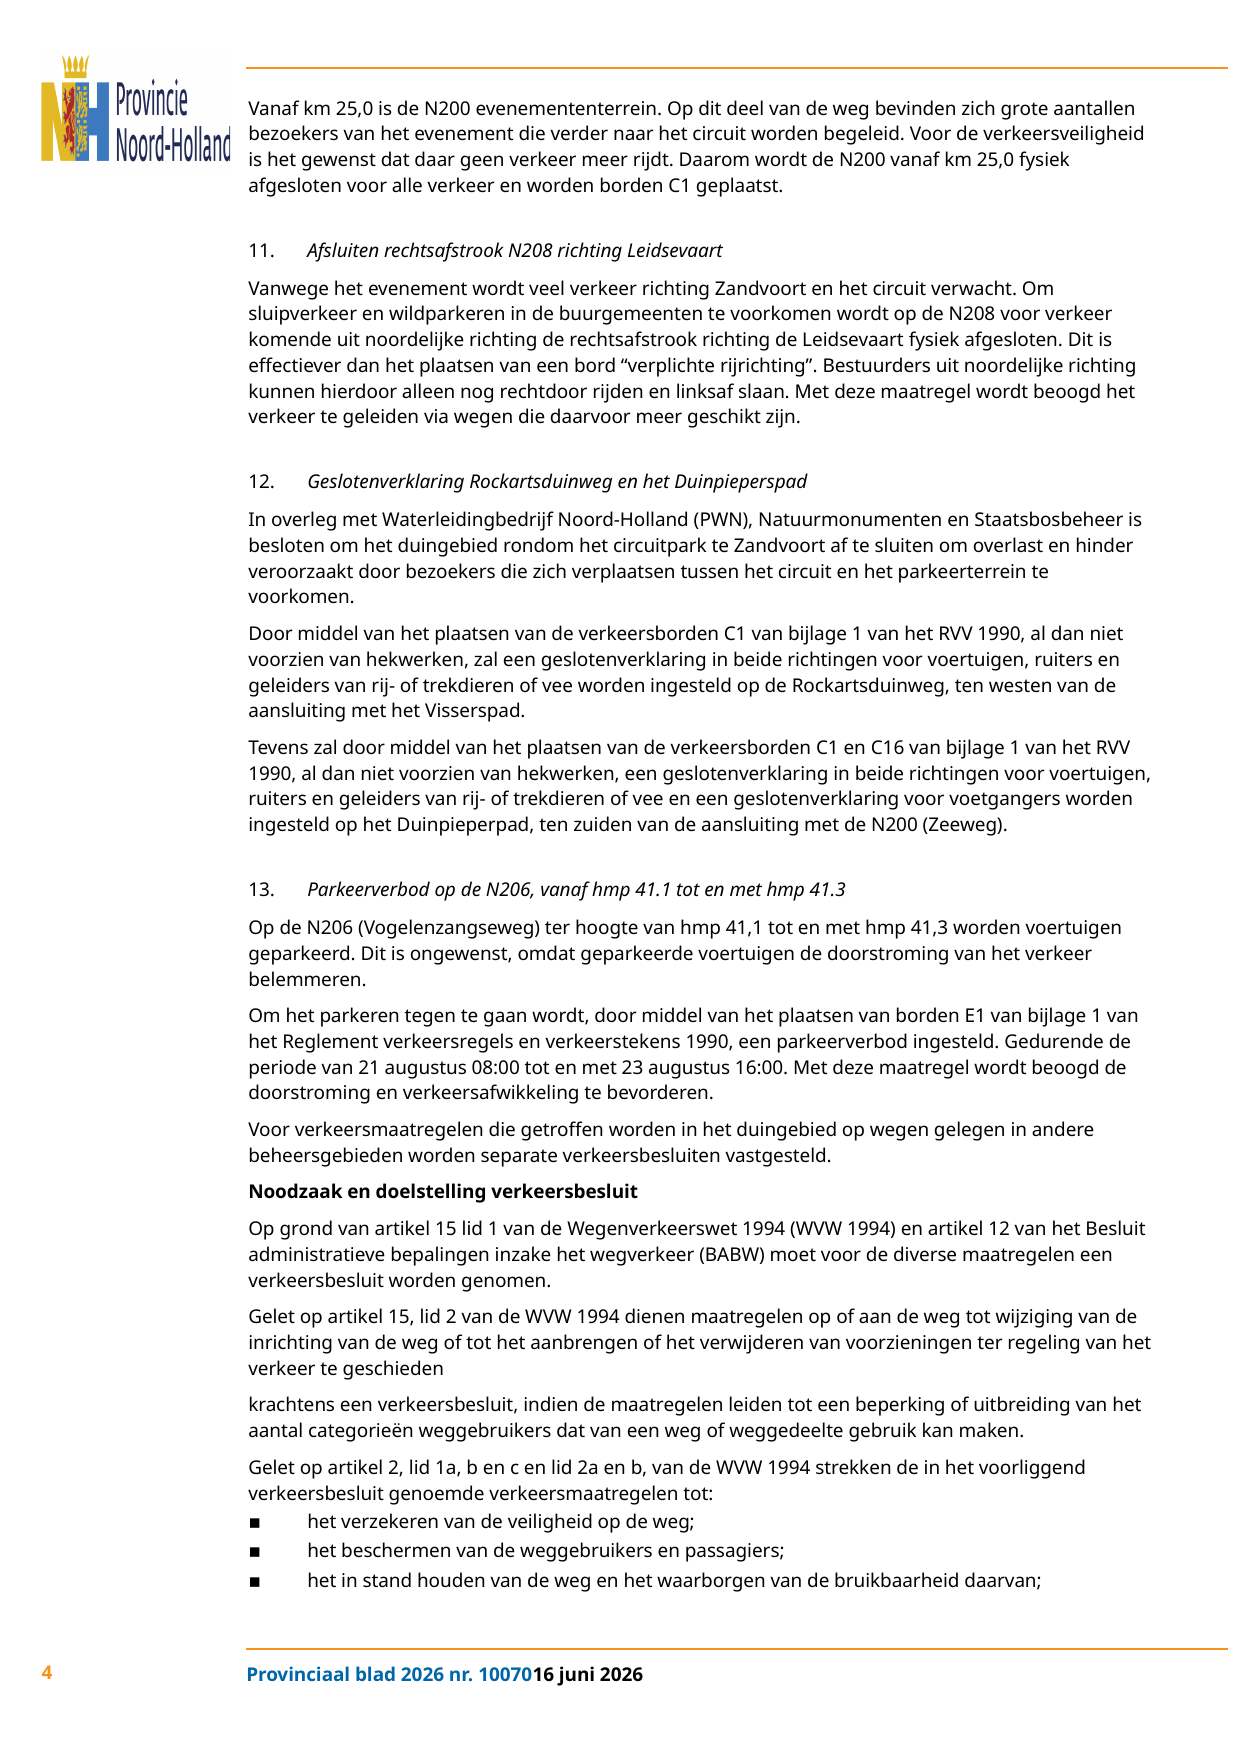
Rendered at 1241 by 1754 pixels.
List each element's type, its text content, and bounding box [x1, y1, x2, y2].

list Geslotenverklaring Rockartsduinweg en het Duinpieperspad [248, 468, 1152, 494]
picture [41, 47, 231, 172]
text Vanaf km 25,0 is de N200 evenemententerrein. Op dit deel van de weg bevinden zich grote aantallen bezoekers van het evenement die verder naar het circuit worden begeleid. Voor de verkeersveiligheid is het gewenst dat daar geen verkeer meer rijdt. Daarom wordt de N200 vanaf km 25,0 fysiek afgesloten voor alle verkeer en worden borden C1 geplaatst. [248, 95, 1152, 198]
text Vanwege het evenement wordt veel verkeer richting Zandvoort en het circuit verwacht. Om sluipverkeer en wildparkeren in de buurgemeenten te voorkomen wordt op de N208 voor verkeer komende uit noordelijke richting de rechtsafstrook richting de Leidsevaart fysiek afgesloten. Dit is effectiever dan het plaatsen van een bord “verplichte rijrichting”. Bestuurders uit noordelijke richting kunnen hierdoor alleen nog rechtdoor rijden en linksaf slaan. Met deze maatregel wordt beoogd het verkeer te geleiden via wegen die daarvoor meer geschikt zijn. [248, 275, 1152, 429]
text Noodzaak en doelstelling verkeersbesluit [248, 1179, 1152, 1204]
text Op grond van artikel 15 lid 1 van de Wegenverkeerswet 1994 (WVW 1994) en artikel 12 van het Besluit administratieve bepalingen inzake het wegverkeer (BABW) moet voor de diverse maatregelen een verkeersbesluit worden genomen. [248, 1215, 1152, 1292]
text Voor verkeersmaatregelen die getroffen worden in het duingebied op wegen gelegen in andere beheersgebieden worden separate verkeersbesluiten vastgesteld. [248, 1116, 1152, 1168]
text Om het parkeren tegen te gaan wordt, door middel van het plaatsen van borden E1 van bijlage 1 van het Reglement verkeersregels en verkeerstekens 1990, een parkeerverbod ingesteld. Gedurende de periode van 21 augustus 08:00 tot en met 23 augustus 16:00. Met deze maatregel wordt beoogd de doorstroming en verkeersafwikkeling te bevorderen. [248, 1002, 1152, 1105]
list het in stand houden van de weg en het waarborgen van de bruikbaarheid daarvan; [248, 1567, 1152, 1593]
text krachtens een verkeersbesluit, indien de maatregelen leiden tot een beperking of uitbreiding van het aantal categorieën weggebruikers dat van een weg of weggedeelte gebruik kan maken. [248, 1392, 1152, 1443]
text Door middel van het plaatsen van de verkeersborden C1 van bijlage 1 van het RVV 1990, al dan niet voorzien van hekwerken, zal een geslotenverklaring in beide richtingen voor voertuigen, ruiters en geleiders van rij- of trekdieren of vee worden ingesteld op de Rockartsduinweg, ten westen van de aansluiting met het Visserspad. [248, 620, 1152, 723]
list het beschermen van de weggebruikers en passagiers; [248, 1538, 1152, 1563]
list Parkeerverbod op de N206, vanaf hmp 41.1 tot en met hmp 41.3 [248, 876, 1152, 902]
text Gelet op artikel 2, lid 1a, b en c en lid 2a en b, van de WVW 1994 strekken de in het voorliggend verkeersbesluit genoemde verkeersmaatregelen tot: [248, 1454, 1152, 1505]
list Afsluiten rechtsafstrook N208 richting Leidsevaart [248, 237, 1152, 263]
list het verzekeren van de veiligheid op de weg; [248, 1508, 1152, 1534]
text Tevens zal door middel van het plaatsen van de verkeersborden C1 en C16 van bijlage 1 van het RVV 1990, al dan niet voorzien van hekwerken, een geslotenverklaring in beide richtingen voor voertuigen, ruiters en geleiders van rij- of trekdieren of vee en een geslotenverklaring voor voetgangers worden ingesteld op het Duinpieperpad, ten zuiden van de aansluiting met de N200 (Zeeweg). [248, 734, 1152, 837]
text Gelet op artikel 15, lid 2 van de WVW 1994 dienen maatregelen op of aan de weg tot wijziging van de inrichting van de weg of tot het aanbrengen of het verwijderen van voorzieningen ter regeling van het verkeer te geschieden [248, 1303, 1152, 1381]
text In overleg met Waterleidingbedrijf Noord-Holland (PWN), Natuurmonumenten en Staatsbosbeheer is besloten om het duingebied rondom het circuitpark te Zandvoort af te sluiten om overlast en hinder veroorzaakt door bezoekers die zich verplaatsen tussen het circuit en het parkeerterrein te voorkomen. [248, 506, 1152, 609]
text Op de N206 (Vogelenzangseweg) ter hoogte van hmp 41,1 tot en met hmp 41,3 worden voertuigen geparkeerd. Dit is ongewenst, omdat geparkeerde voertuigen de doorstroming van het verkeer belemmeren. [248, 914, 1152, 991]
